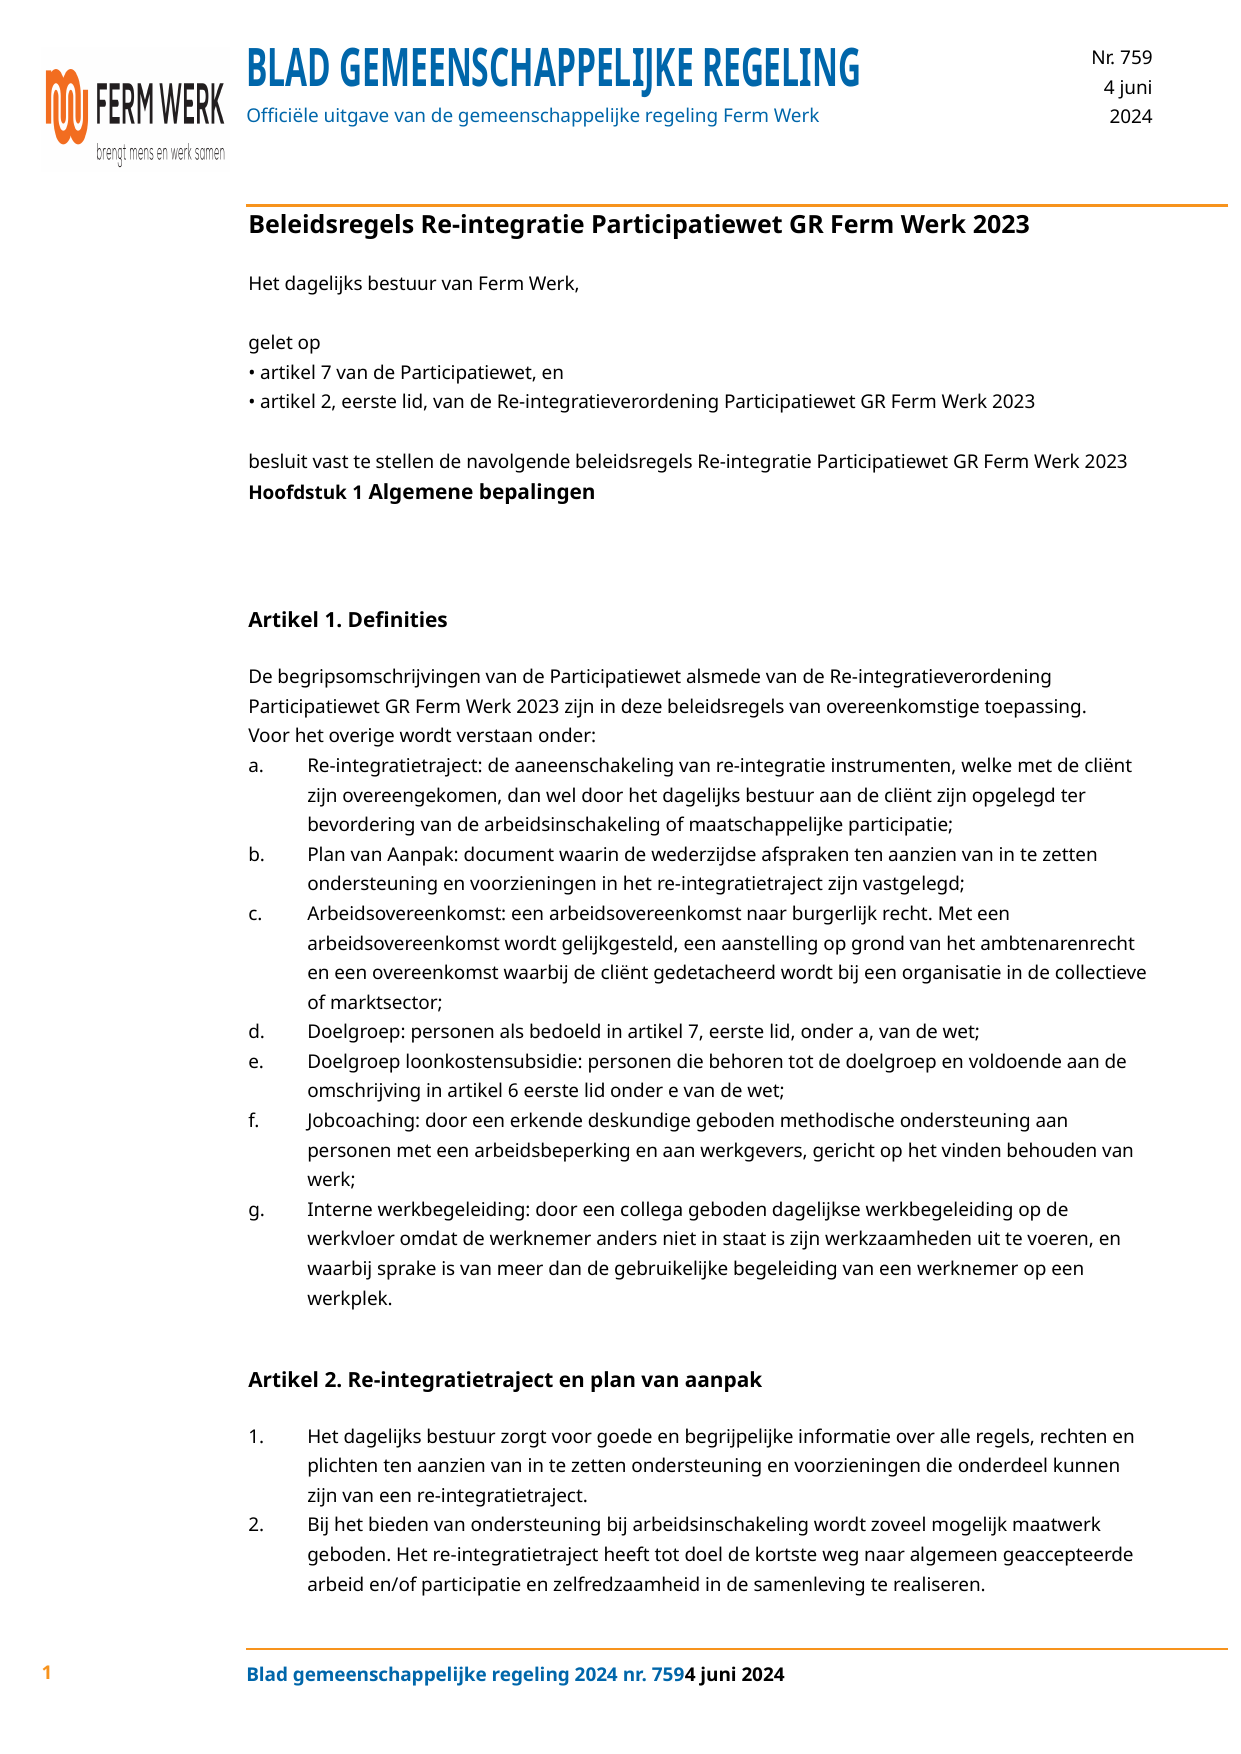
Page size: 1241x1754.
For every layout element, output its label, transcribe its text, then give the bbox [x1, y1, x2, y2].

list Doelgroep: personen als bedoeld in artikel 7, eerste lid, onder a, van de wet; [248, 1018, 1152, 1044]
text Hoofdstuk 1 Algemene bepalingen [248, 477, 1152, 506]
text Artikel 2. Re-integratietraject en plan van aanpak [248, 1365, 1152, 1393]
list Interne werkbegeleiding: door een collega geboden dagelijkse werkbegeleiding op de werkvloer omdat de werknemer anders niet in staat is zijn werkzaamheden uit te voeren, en waarbij sprake is van meer dan de gebruikelijke begeleiding van een werknemer op een werkplek. [248, 1196, 1152, 1311]
list Het dagelijks bestuur zorgt voor goede en begrijpelijke informatie over alle regels, rechten en plichten ten aanzien van in te zetten ondersteuning en voorzieningen die onderdeel kunnen zijn van een re-integratietraject. [248, 1423, 1152, 1508]
text • artikel 2, eerste lid, van de Re-integratieverordening Participatiewet GR Ferm Werk 2023 [248, 389, 1152, 414]
list Bij het bieden van ondersteuning bij arbeidsinschakeling wordt zoveel mogelijk maatwerk geboden. Het re-integratietraject heeft tot doel de kortste weg naar algemeen geaccepteerde arbeid en/of participatie en zelfredzaamheid in de samenleving te realiseren. [248, 1512, 1152, 1596]
text Het dagelijks bestuur van Ferm Werk, [248, 270, 1152, 296]
text Artikel 1. Definities [248, 606, 1152, 634]
list Re-integratietraject: de aaneenschakeling van re-integratie instrumenten, welke met de cliënt zijn overeengekomen, dan wel door het dagelijks bestuur aan de cliënt zijn opgelegd ter bevordering van de arbeidsinschakeling of maatschappelijke participatie; [248, 752, 1152, 837]
text Voor het overige wordt verstaan onder: [248, 723, 1152, 748]
list Arbeidsovereenkomst: een arbeidsovereenkomst naar burgerlijk recht. Met een arbeidsovereenkomst wordt gelijkgesteld, een aanstelling op grond van het ambtenarenrecht en een overeenkomst waarbij de cliënt gedetacheerd wordt bij een organisatie in de collectieve of marktsector; [248, 900, 1152, 1015]
text • artikel 7 van de Participatiewet, en [248, 359, 1152, 385]
list Jobcoaching: door een erkende deskundige geboden methodische ondersteuning aan personen met een arbeidsbeperking en aan werkgevers, gericht op het vinden behouden van werk; [248, 1107, 1152, 1192]
list Plan van Aanpak: document waarin de wederzijdse afspraken ten aanzien van in te zetten ondersteuning en voorzieningen in het re-integratietraject zijn vastgelegd; [248, 841, 1152, 896]
text Beleidsregels Re-integratie Participatiewet GR Ferm Werk 2023 [248, 207, 1152, 241]
text besluit vast te stellen de navolgende beleidsregels Re-integratie Participatiewet GR Ferm Werk 2023 [248, 448, 1152, 473]
text De begripsomschrijvingen van de Participatiewet alsmede van de Re-integratieverordening Participatiewet GR Ferm Werk 2023 zijn in deze beleidsregels van overeenkomstige toepassing. [248, 663, 1152, 719]
text gelet op [248, 329, 1152, 355]
list Doelgroep loonkostensubsidie: personen die behoren tot de doelgroep en voldoende aan de omschrijving in artikel 6 eerste lid onder e van de wet; [248, 1048, 1152, 1103]
picture [41, 47, 231, 172]
